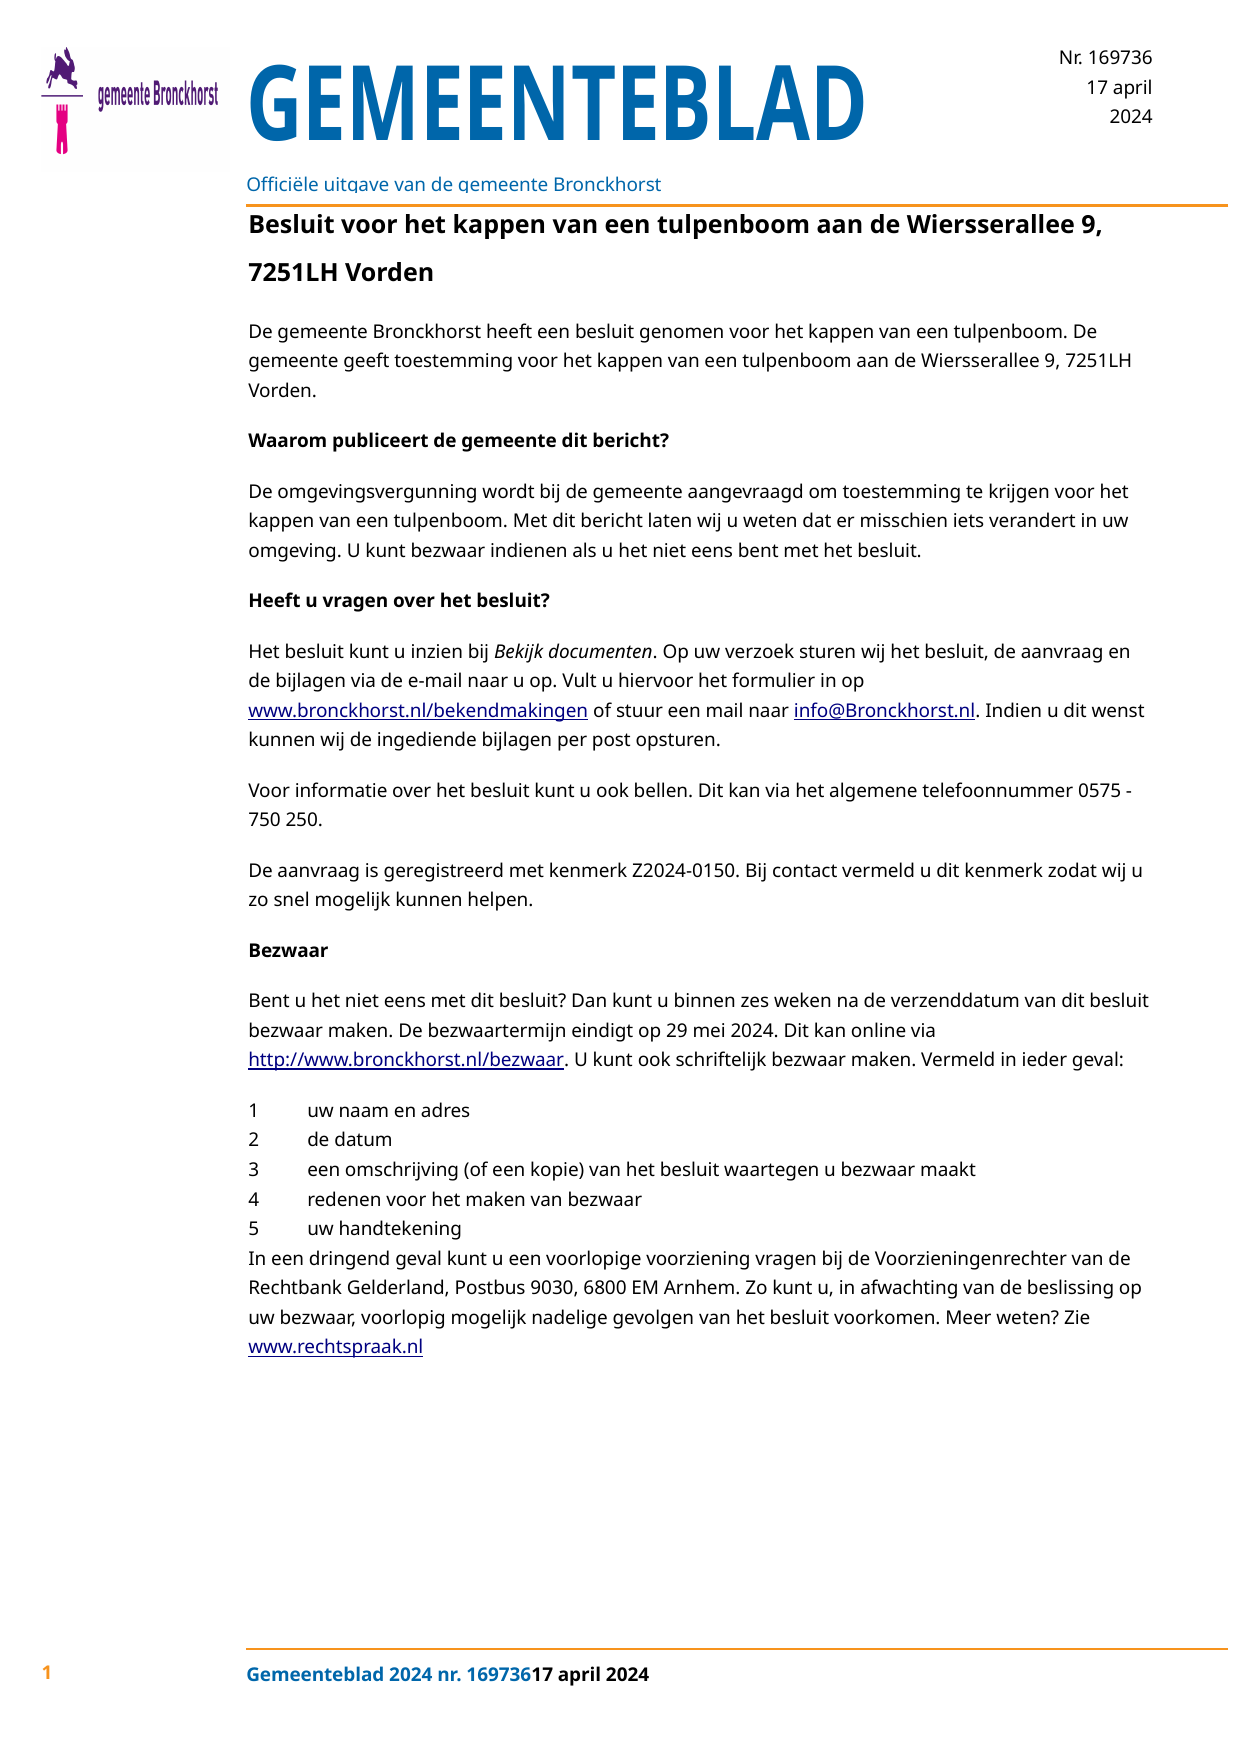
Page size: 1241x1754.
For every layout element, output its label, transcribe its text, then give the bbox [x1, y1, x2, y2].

list de datum [248, 1127, 1152, 1152]
text Het besluit kunt u inzien bij Bekijk documenten. Op uw verzoek sturen wij het besluit, de aanvraag en de bijlagen via de e-mail naar u op. Vult u hiervoor het formulier in op www.bronckhorst.nl/bekendmakingen of stuur een mail naar info@Bronckhorst.nl. Indien u dit wenst kunnen wij de ingediende bijlagen per post opsturen. [248, 638, 1152, 752]
text Bent u het niet eens met dit besluit? Dan kunt u binnen zes weken na de verzenddatum van dit besluit bezwaar maken. De bezwaartermijn eindigt op 29 mei 2024. Dit kan online via http://www.bronckhorst.nl/bezwaar. U kunt ook schriftelijk bezwaar maken. Vermeld in ieder geval: [248, 987, 1152, 1072]
text Bezwaar [248, 937, 1152, 963]
text Heeft u vragen over het besluit? [248, 587, 1152, 613]
text Voor informatie over het besluit kunt u ook bellen. Dit kan via het algemene telefoonnummer 0575 - 750 250. [248, 777, 1152, 832]
text De aanvraag is geregistreerd met kenmerk Z2024-0150. Bij contact vermeld u dit kenmerk zodat wij u zo snel mogelijk kunnen helpen. [248, 857, 1152, 912]
text Besluit voor het kappen van een tulpenboom aan de Wiersserallee 9, 7251LH Vorden [248, 207, 1152, 288]
text De omgevingsvergunning wordt bij de gemeente aangevraagd om toestemming te krijgen voor het kappen van een tulpenboom. Met dit bericht laten wij u weten dat er misschien iets verandert in uw omgeving. U kunt bezwaar indienen als u het niet eens bent met het besluit. [248, 478, 1152, 563]
list uw handtekening [248, 1215, 1152, 1241]
text Waarom publiceert de gemeente dit bericht? [248, 427, 1152, 453]
list uw naam en adres [248, 1097, 1152, 1123]
text In een dringend geval kunt u een voorlopige voorziening vragen bij de Voorzieningenrechter van de Rechtbank Gelderland, Postbus 9030, 6800 EM Arnhem. Zo kunt u, in afwachting van de beslissing op uw bezwaar, voorlopig mogelijk nadelige gevolgen van het besluit voorkomen. Meer weten? Zie www.rechtspraak.nl [248, 1245, 1152, 1359]
picture [41, 47, 231, 172]
list redenen voor het maken van bezwaar [248, 1186, 1152, 1212]
text De gemeente Bronckhorst heeft een besluit genomen voor het kappen van een tulpenboom. De gemeente geeft toestemming voor het kappen van een tulpenboom aan de Wiersserallee 9, 7251LH Vorden. [248, 318, 1152, 403]
list een omschrijving (of een kopie) van het besluit waartegen u bezwaar maakt [248, 1156, 1152, 1182]
